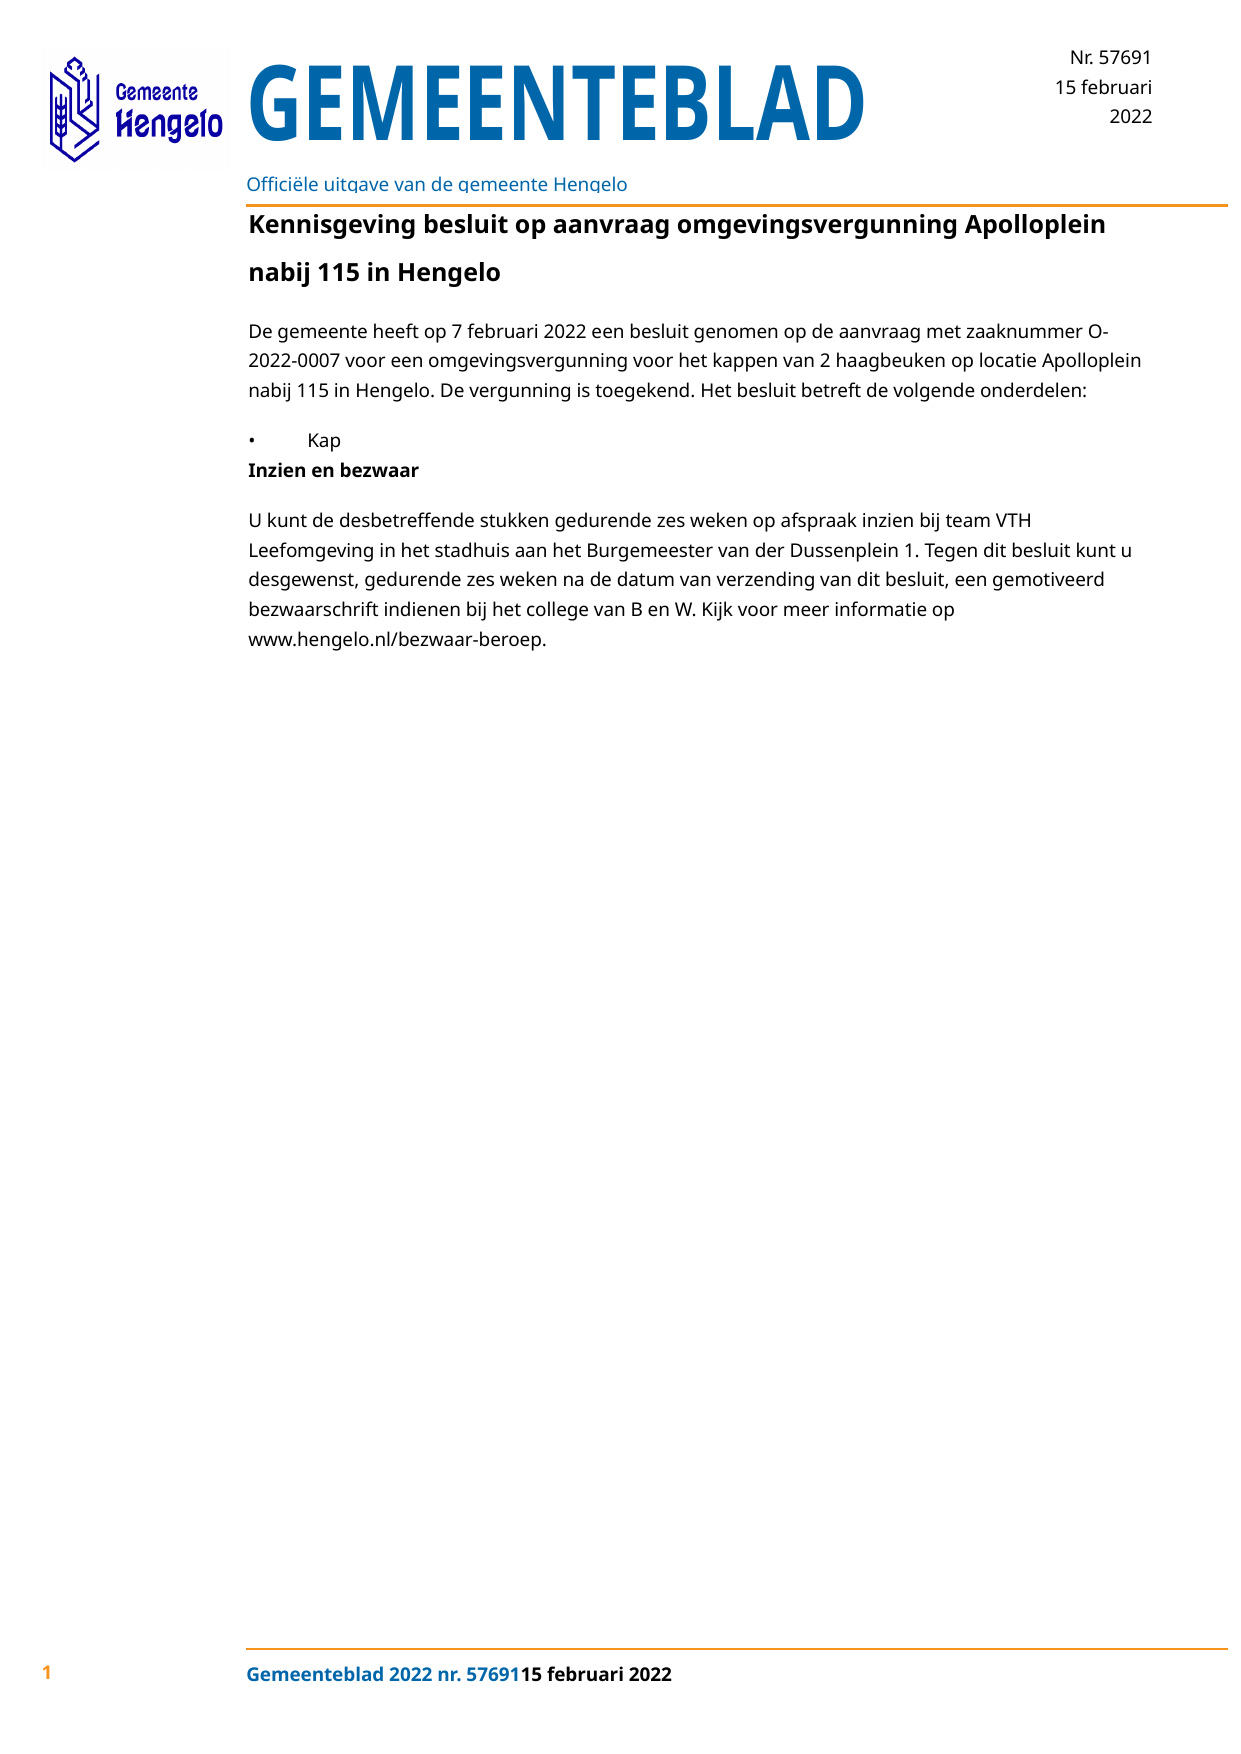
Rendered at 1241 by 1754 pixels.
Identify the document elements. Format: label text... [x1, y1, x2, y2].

text Inzien en bezwaar [248, 457, 1152, 483]
text Kennisgeving besluit op aanvraag omgevingsvergunning Apolloplein nabij 115 in Hengelo [248, 207, 1152, 288]
picture [41, 47, 231, 172]
list Kap [248, 427, 1152, 453]
text U kunt de desbetreffende stukken gedurende zes weken op afspraak inzien bij team VTH Leefomgeving in het stadhuis aan het Burgemeester van der Dussenplein 1. Tegen dit besluit kunt u desgewenst, gedurende zes weken na de datum van verzending van dit besluit, een gemotiveerd bezwaarschrift indienen bij het college van B en W. Kijk voor meer informatie op www.hengelo.nl/bezwaar-beroep. [248, 507, 1152, 652]
text De gemeente heeft op 7 februari 2022 een besluit genomen op de aanvraag met zaaknummer O-2022-0007 voor een omgevingsvergunning voor het kappen van 2 haagbeuken op locatie Apolloplein nabij 115 in Hengelo. De vergunning is toegekend. Het besluit betreft de volgende onderdelen: [248, 318, 1152, 403]
